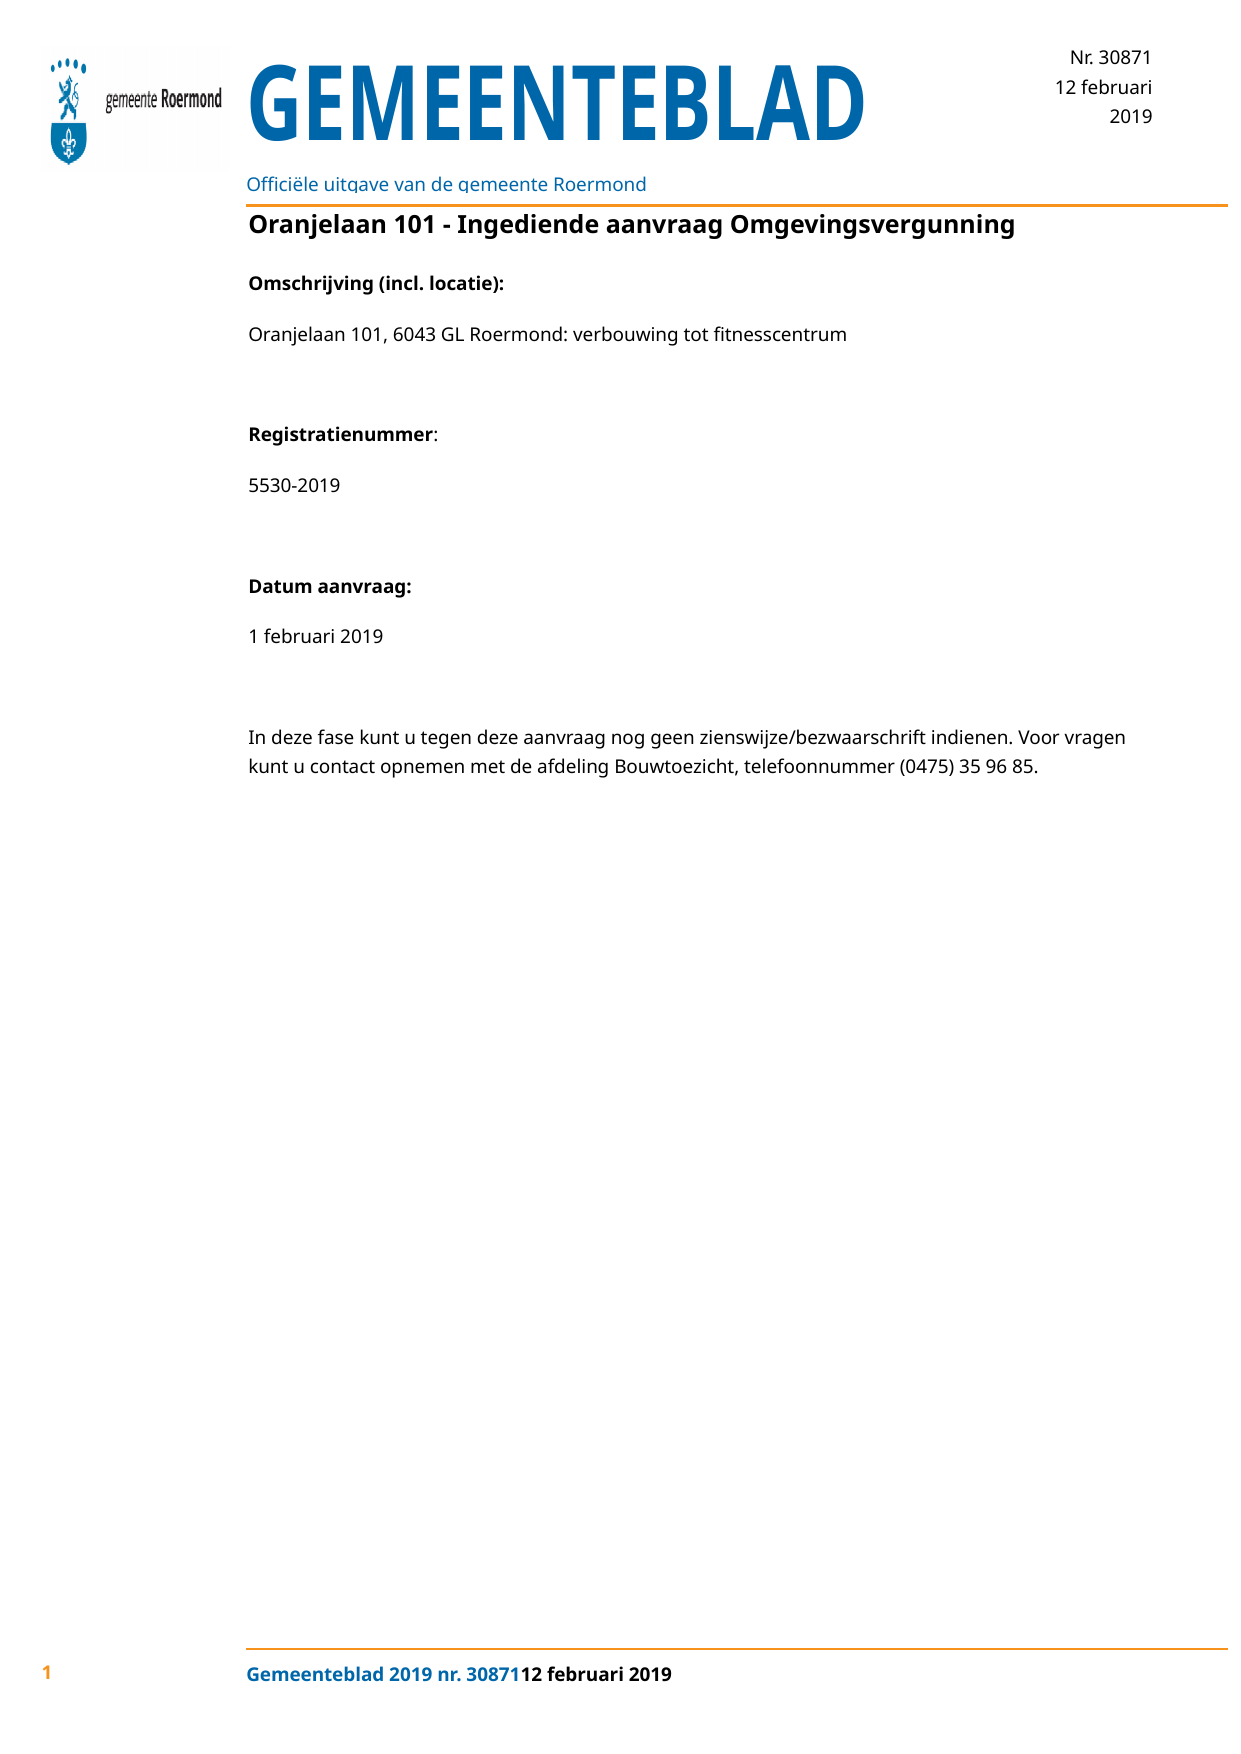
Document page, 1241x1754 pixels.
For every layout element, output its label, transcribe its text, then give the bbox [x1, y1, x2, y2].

text 5530-2019 [248, 472, 1152, 498]
text Registratienummer: [248, 422, 1152, 447]
text Omschrijving (incl. locatie): [248, 270, 1152, 296]
text In deze fase kunt u tegen deze aanvraag nog geen zienswijze/bezwaarschrift indienen. Voor vragen kunt u contact opnemen met de afdeling Bouwtoezicht, telefoonnummer (0475) 35 96 85. [248, 724, 1152, 779]
text Oranjelaan 101 - Ingediende aanvraag Omgevingsvergunning [248, 207, 1152, 241]
text Oranjelaan 101, 6043 GL Roermond: verbouwing tot fitnesscentrum [248, 321, 1152, 346]
text Datum aanvraag: [248, 573, 1152, 598]
text 1 februari 2019 [248, 623, 1152, 649]
picture [41, 47, 231, 172]
